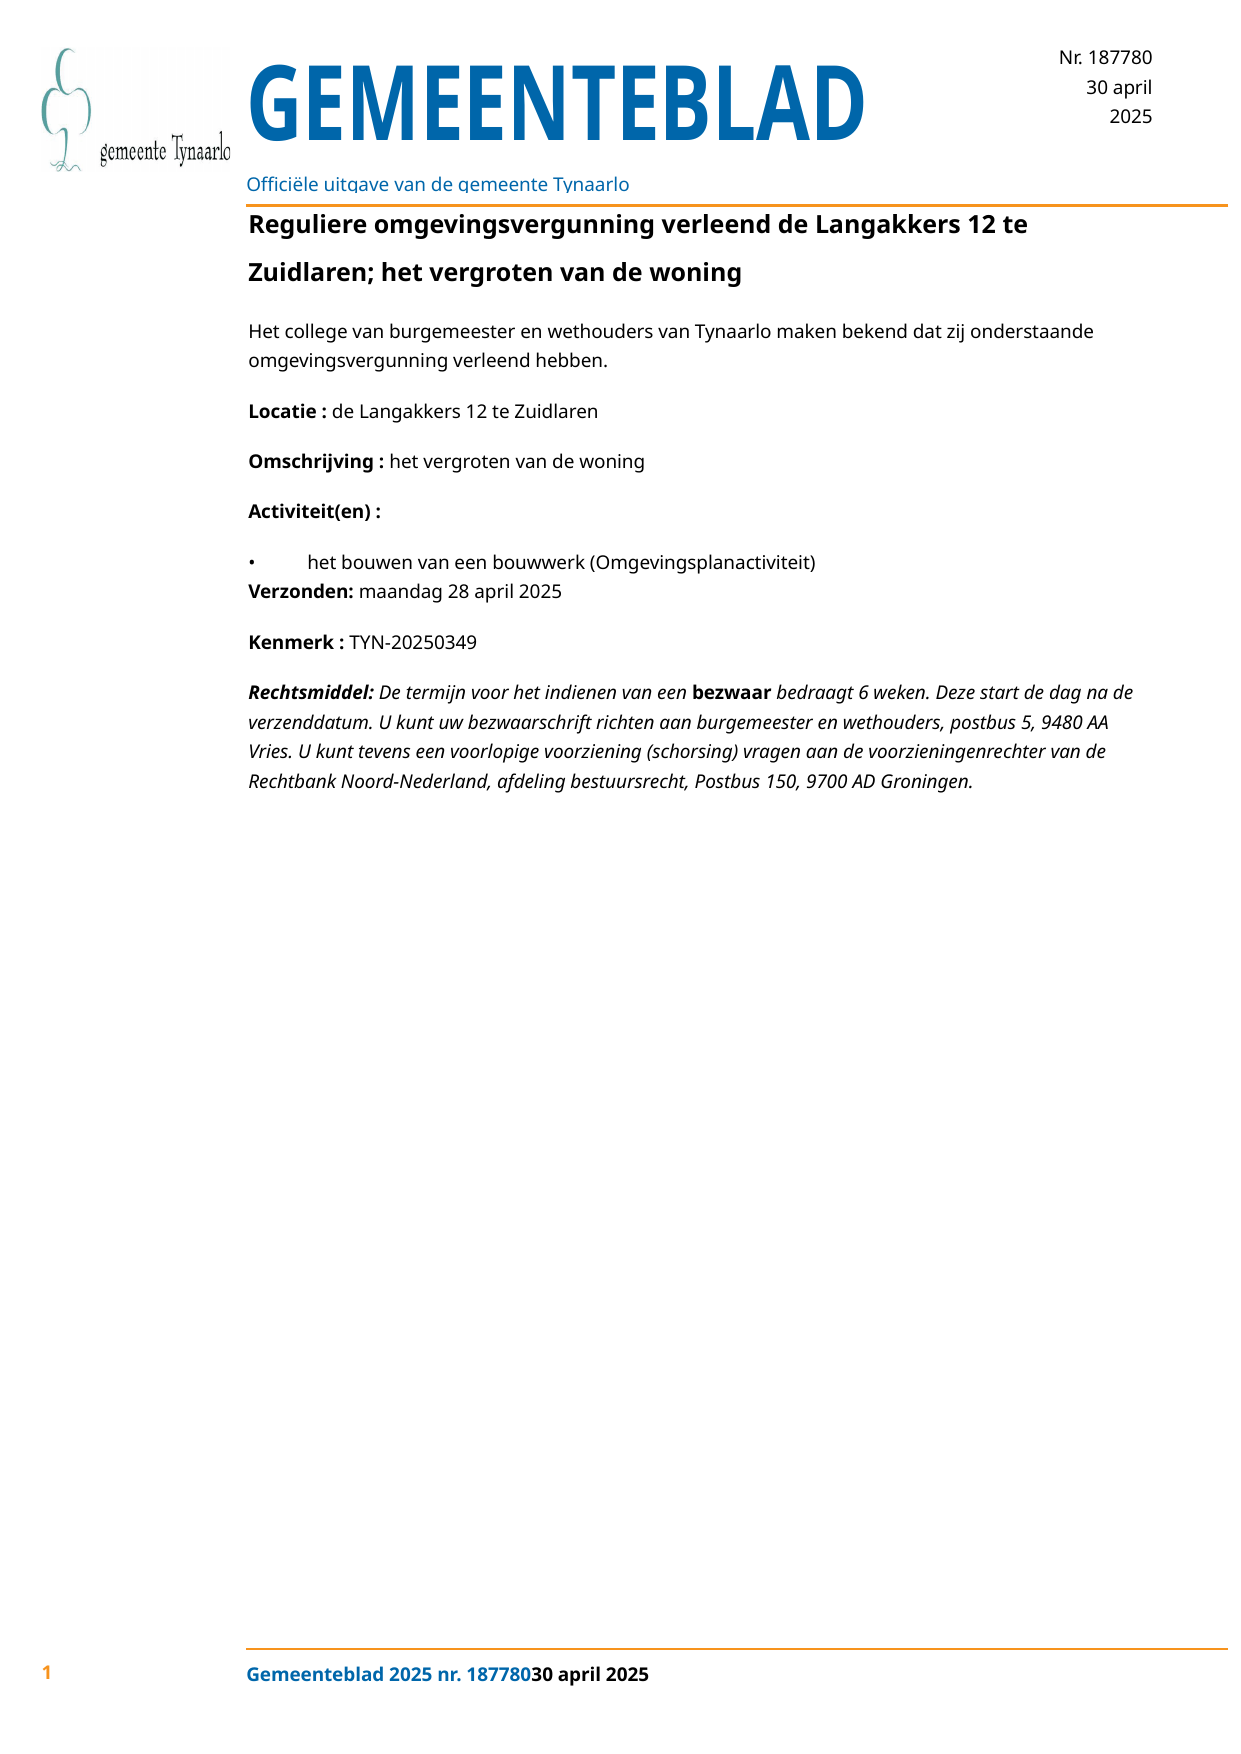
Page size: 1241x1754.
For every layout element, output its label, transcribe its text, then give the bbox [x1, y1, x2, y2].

text Verzonden: maandag 28 april 2025 [248, 579, 1152, 604]
text Kenmerk : TYN-20250349 [248, 629, 1152, 655]
text Omschrijving : het vergroten van de woning [248, 448, 1152, 474]
text Het college van burgemeester en wethouders van Tynaarlo maken bekend dat zij onderstaande omgevingsvergunning verleend hebben. [248, 318, 1152, 373]
list het bouwen van een bouwwerk (Omgevingsplanactiviteit) [248, 549, 1152, 575]
text Locatie : de Langakkers 12 te Zuidlaren [248, 398, 1152, 424]
text Reguliere omgevingsvergunning verleend de Langakkers 12 te Zuidlaren; het vergroten van de woning [248, 207, 1152, 288]
picture [41, 47, 231, 172]
text Activiteit(en) : [248, 499, 1152, 524]
text Rechtsmiddel: De termijn voor het indienen van een bezwaar bedraagt 6 weken. Deze start de dag na de verzenddatum. U kunt uw bezwaarschrift richten aan burgemeester en wethouders, postbus 5, 9480 AA Vries. U kunt tevens een voorlopige voorziening (schorsing) vragen aan de voorzieningenrechter van de Rechtbank Noord-Nederland, afdeling bestuursrecht, Postbus 150, 9700 AD Groningen. [248, 679, 1152, 794]
